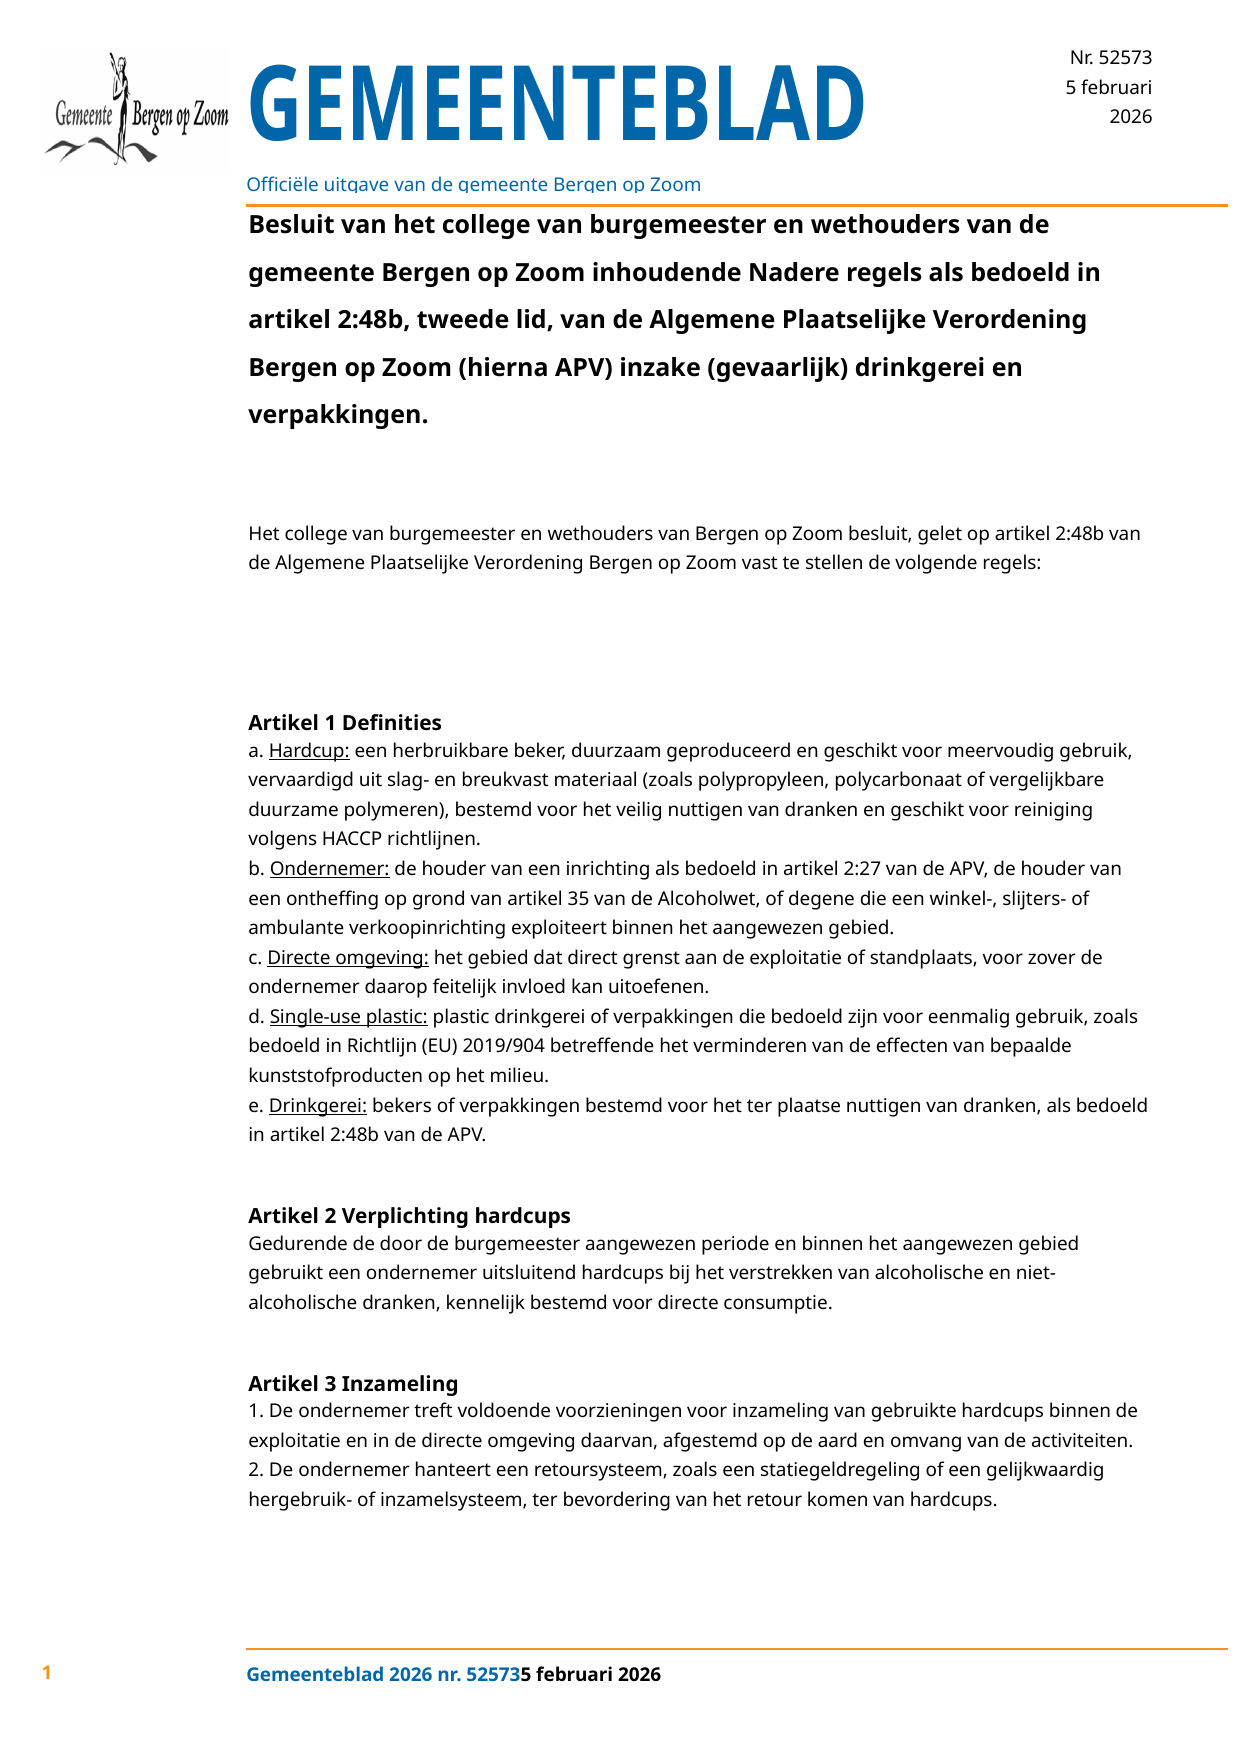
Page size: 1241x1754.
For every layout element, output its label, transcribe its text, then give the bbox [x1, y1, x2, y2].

text e. Drinkgerei: bekers of verpakkingen bestemd voor het ter plaatse nuttigen van dranken, als bedoeld in artikel 2:48b van de APV. [248, 1092, 1152, 1147]
picture [41, 47, 231, 172]
text b. Ondernemer: de houder van een inrichting als bedoeld in artikel 2:27 van de APV, de houder van een ontheffing op grond van artikel 35 van de Alcoholwet, of degene die een winkel-, slijters- of ambulante verkoopinrichting exploiteert binnen het aangewezen gebied. [248, 855, 1152, 940]
text 2. De ondernemer hanteert een retoursysteem, zoals een statiegeldregeling of een gelijkwaardig hergebruik- of inzamelsysteem, ter bevordering van het retour komen van hardcups. [248, 1457, 1152, 1512]
text d. Single-use plastic: plastic drinkgerei of verpakkingen die bedoeld zijn voor eenmalig gebruik, zoals bedoeld in Richtlijn (EU) 2019/904 betreffende het verminderen van de effecten van bepaalde kunststofproducten op het milieu. [248, 1003, 1152, 1088]
text Het college van burgemeester en wethouders van Bergen op Zoom besluit, gelet op artikel 2:48b van de Algemene Plaatselijke Verordening Bergen op Zoom vast te stellen de volgende regels: [248, 520, 1152, 575]
text Besluit van het college van burgemeester en wethouders van de gemeente Bergen op Zoom inhoudende Nadere regels als bedoeld in artikel 2:48b, tweede lid, van de Algemene Plaatselijke Verordening Bergen op Zoom (hierna APV) inzake (gevaarlijk) drinkgerei en verpakkingen. [248, 207, 1152, 431]
text c. Directe omgeving: het gebied dat direct grenst aan de exploitatie of standplaats, voor zover de ondernemer daarop feitelijk invloed kan uitoefenen. [248, 944, 1152, 999]
text Gedurende de door de burgemeester aangewezen periode en binnen het aangewezen gebied gebruikt een ondernemer uitsluitend hardcups bij het verstrekken van alcoholische en niet-alcoholische dranken, kennelijk bestemd voor directe consumptie. [248, 1230, 1152, 1315]
text Artikel 3 Inzameling [248, 1369, 1152, 1397]
text Artikel 1 Definities [248, 708, 1152, 737]
text 1. De ondernemer treft voldoende voorzieningen voor inzameling van gebruikte hardcups binnen de exploitatie en in de directe omgeving daarvan, afgestemd op de aard en omvang van de activiteiten. [248, 1397, 1152, 1453]
text Artikel 2 Verplichting hardcups [248, 1201, 1152, 1230]
text a. Hardcup: een herbruikbare beker, duurzaam geproduceerd en geschikt voor meervoudig gebruik, vervaardigd uit slag- en breukvast materiaal (zoals polypropyleen, polycarbonaat of vergelijkbare duurzame polymeren), bestemd voor het veilig nuttigen van dranken en geschikt voor reiniging volgens HACCP richtlijnen. [248, 737, 1152, 851]
